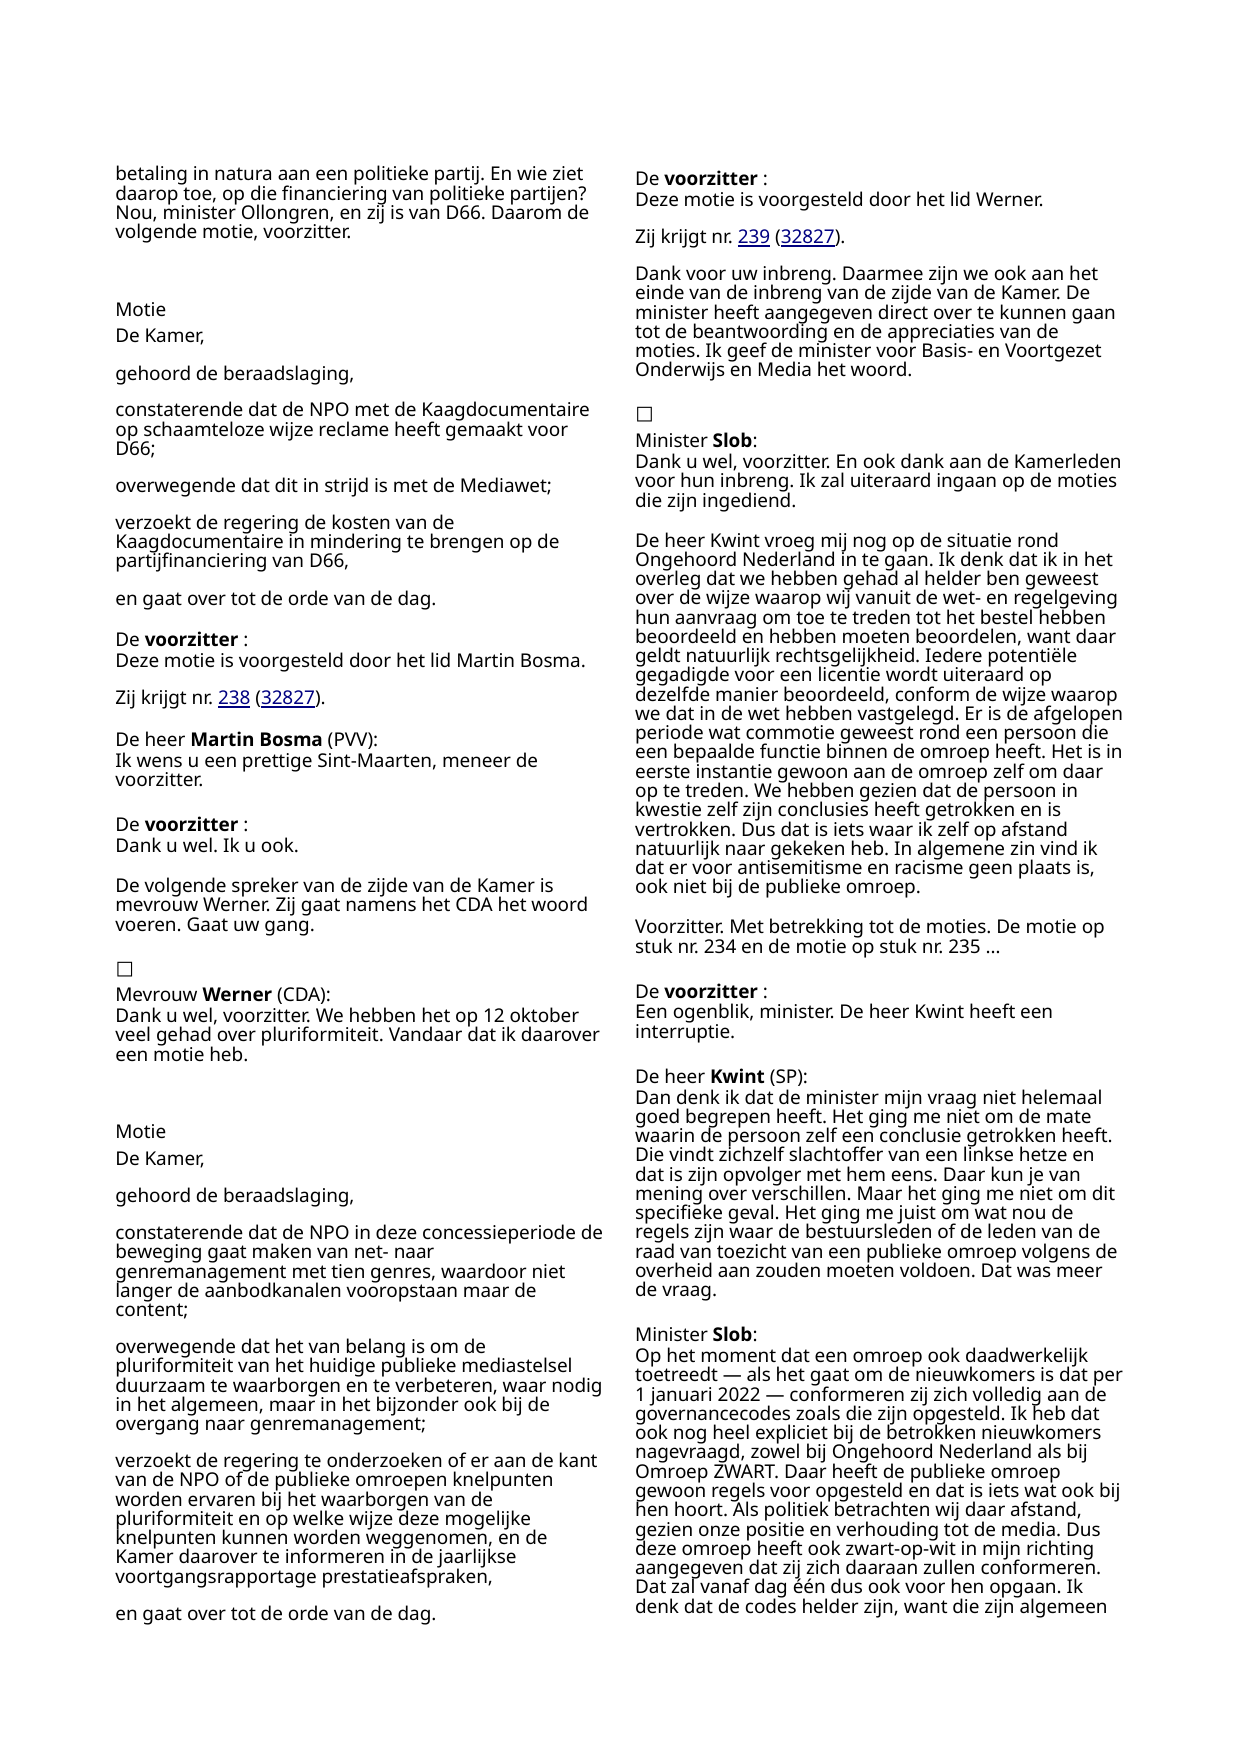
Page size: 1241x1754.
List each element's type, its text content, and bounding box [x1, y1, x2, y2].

text Op het moment dat een omroep ook daadwerkelijk toetreedt — als het gaat om de nieuwkomers is dat per 1 januari 2022 — conformeren zij zich volledig aan de governancecodes zoals die zijn opgesteld. Ik heb dat ook nog heel expliciet bij de betrokken nieuwkomers nagevraagd, zowel bij Ongehoord Nederland als bij Omroep ZWART. Daar heeft de publieke omroep gewoon regels voor opgesteld en dat is iets wat ook bij hen hoort. Als politiek betrachten wij daar afstand, gezien onze positie en verhouding tot de media. Dus deze omroep heeft ook zwart-op-wit in mijn richting aangegeven dat zij zich daaraan zullen conformeren. Dat zal vanaf dag één dus ook voor hen opgaan. Ik denk dat de codes helder zijn, want die zijn algemeen [635, 1347, 1125, 1617]
text Dank u wel, voorzitter. We hebben het op 12 oktober veel gehad over pluriformiteit. Vandaar dat ik daarover een motie heb. [115, 1007, 605, 1065]
text overwegende dat dit in strijd is met de Mediawet; [115, 477, 605, 496]
text Dank u wel, voorzitter. En ook dank aan de Kamerleden voor hun inbreng. Ik zal uiteraard ingaan op de moties die zijn ingediend. [635, 453, 1125, 511]
text en gaat over tot de orde van de dag. [115, 589, 605, 609]
text De voorzitter : [115, 811, 605, 837]
text Zij krijgt nr. 239 (32827). [635, 228, 1125, 247]
text Ik wens u een prettige Sint-Maarten, meneer de voorzitter. [115, 752, 605, 791]
text De voorzitter : [635, 165, 1125, 191]
text constaterende dat de NPO in deze concessieperiode de beweging gaat maken van net- naar genremanagement met tien genres, waardoor niet langer de aanbodkanalen vooropstaan maar de content; [115, 1224, 605, 1320]
text betaling in natura aan een politieke partij. En wie ziet daarop toe, op die financiering van politieke partijen? Nou, minister Ollongren, en zij is van D66. Daarom de volgende motie, voorzitter. [115, 165, 605, 242]
text De voorzitter : [115, 626, 605, 652]
text overwegende dat het van belang is om de pluriformiteit van het huidige publieke mediastelsel duurzaam te waarborgen en te verbeteren, waar nodig in het algemeen, maar in het bijzonder ook bij de overgang naar genremanagement; [115, 1338, 605, 1434]
text Minister Slob: [635, 427, 1125, 453]
text ⬜ [115, 956, 605, 981]
text De heer Martin Bosma (PVV): [115, 726, 605, 752]
text verzoekt de regering de kosten van de Kaagdocumentaire in mindering te brengen op de partijfinanciering van D66, [115, 514, 605, 572]
text Dank u wel. Ik u ook. [115, 837, 605, 856]
text Mevrouw Werner (CDA): [115, 981, 605, 1007]
text Motie [115, 296, 605, 322]
text Minister Slob: [635, 1321, 1125, 1347]
text De heer Kwint vroeg mij nog op de situatie rond Ongehoord Nederland in te gaan. Ik denk dat ik in het overleg dat we hebben gehad al helder ben geweest over de wijze waarop wij vanuit de wet- en regelgeving hun aanvraag om toe te treden tot het bestel hebben beoordeeld en hebben moeten beoordelen, want daar geldt natuurlijk rechtsgelijkheid. Iedere potentiële gegadigde voor een licentie wordt uiteraard op dezelfde manier beoordeeld, conform de wijze waarop we dat in de wet hebben vastgelegd. Er is de afgelopen periode wat commotie geweest rond een persoon die een bepaalde functie binnen de omroep heeft. Het is in eerste instantie gewoon aan de omroep zelf om daar op te treden. We hebben gezien dat de persoon in kwestie zelf zijn conclusies heeft getrokken en is vertrokken. Dus dat is iets waar ik zelf op afstand natuurlijk naar gekeken heb. In algemene zin vind ik dat er voor antisemitisme en racisme geen plaats is, ook niet bij de publieke omroep. [635, 532, 1125, 898]
text gehoord de beraadslaging, [115, 1187, 605, 1206]
text Dank voor uw inbreng. Daarmee zijn we ook aan het einde van de inbreng van de zijde van de Kamer. De minister heeft aangegeven direct over te kunnen gaan tot de beantwoording en de appreciaties van de moties. Ik geef de minister voor Basis- en Voortgezet Onderwijs en Media het woord. [635, 265, 1125, 381]
text constaterende dat de NPO met de Kaagdocumentaire op schaamteloze wijze reclame heeft gemaakt voor D66; [115, 401, 605, 459]
text Dan denk ik dat de minister mijn vraag niet helemaal goed begrepen heeft. Het ging me niet om de mate waarin de persoon zelf een conclusie getrokken heeft. Die vindt zichzelf slachtoffer van een linkse hetze en dat is zijn opvolger met hem eens. Daar kun je van mening over verschillen. Maar het ging me niet om dit specifieke geval. Het ging me juist om wat nou de regels zijn waar de bestuursleden of de leden van de raad van toezicht van een publieke omroep volgens de overheid aan zouden moeten voldoen. Dat was meer de vraag. [635, 1089, 1125, 1301]
text en gaat over tot de orde van de dag. [115, 1605, 605, 1624]
text Een ogenblik, minister. De heer Kwint heeft een interruptie. [635, 1003, 1125, 1042]
text De Kamer, [115, 327, 605, 347]
text De Kamer, [115, 1150, 605, 1169]
text gehoord de beraadslaging, [115, 364, 605, 384]
text De volgende spreker van de zijde van de Kamer is mevrouw Werner. Zij gaat namens het CDA het woord voeren. Gaat uw gang. [115, 877, 605, 935]
text Motie [115, 1118, 605, 1144]
text De voorzitter : [635, 978, 1125, 1003]
text Zij krijgt nr. 238 (32827). [115, 689, 605, 708]
text ⬜ [635, 402, 1125, 427]
text De heer Kwint (SP): [635, 1063, 1125, 1089]
text verzoekt de regering te onderzoeken of er aan de kant van de NPO of de publieke omroepen knelpunten worden ervaren bij het waarborgen van de pluriformiteit en op welke wijze deze mogelijke knelpunten kunnen worden weggenomen, en de Kamer daarover te informeren in de jaarlijkse voortgangsrapportage prestatieafspraken, [115, 1452, 605, 1587]
text Deze motie is voorgesteld door het lid Werner. [635, 191, 1125, 210]
text Voorzitter. Met betrekking tot de moties. De motie op stuk nr. 234 en de motie op stuk nr. 235 … [635, 918, 1125, 957]
text Deze motie is voorgesteld door het lid Martin Bosma. [115, 652, 605, 671]
